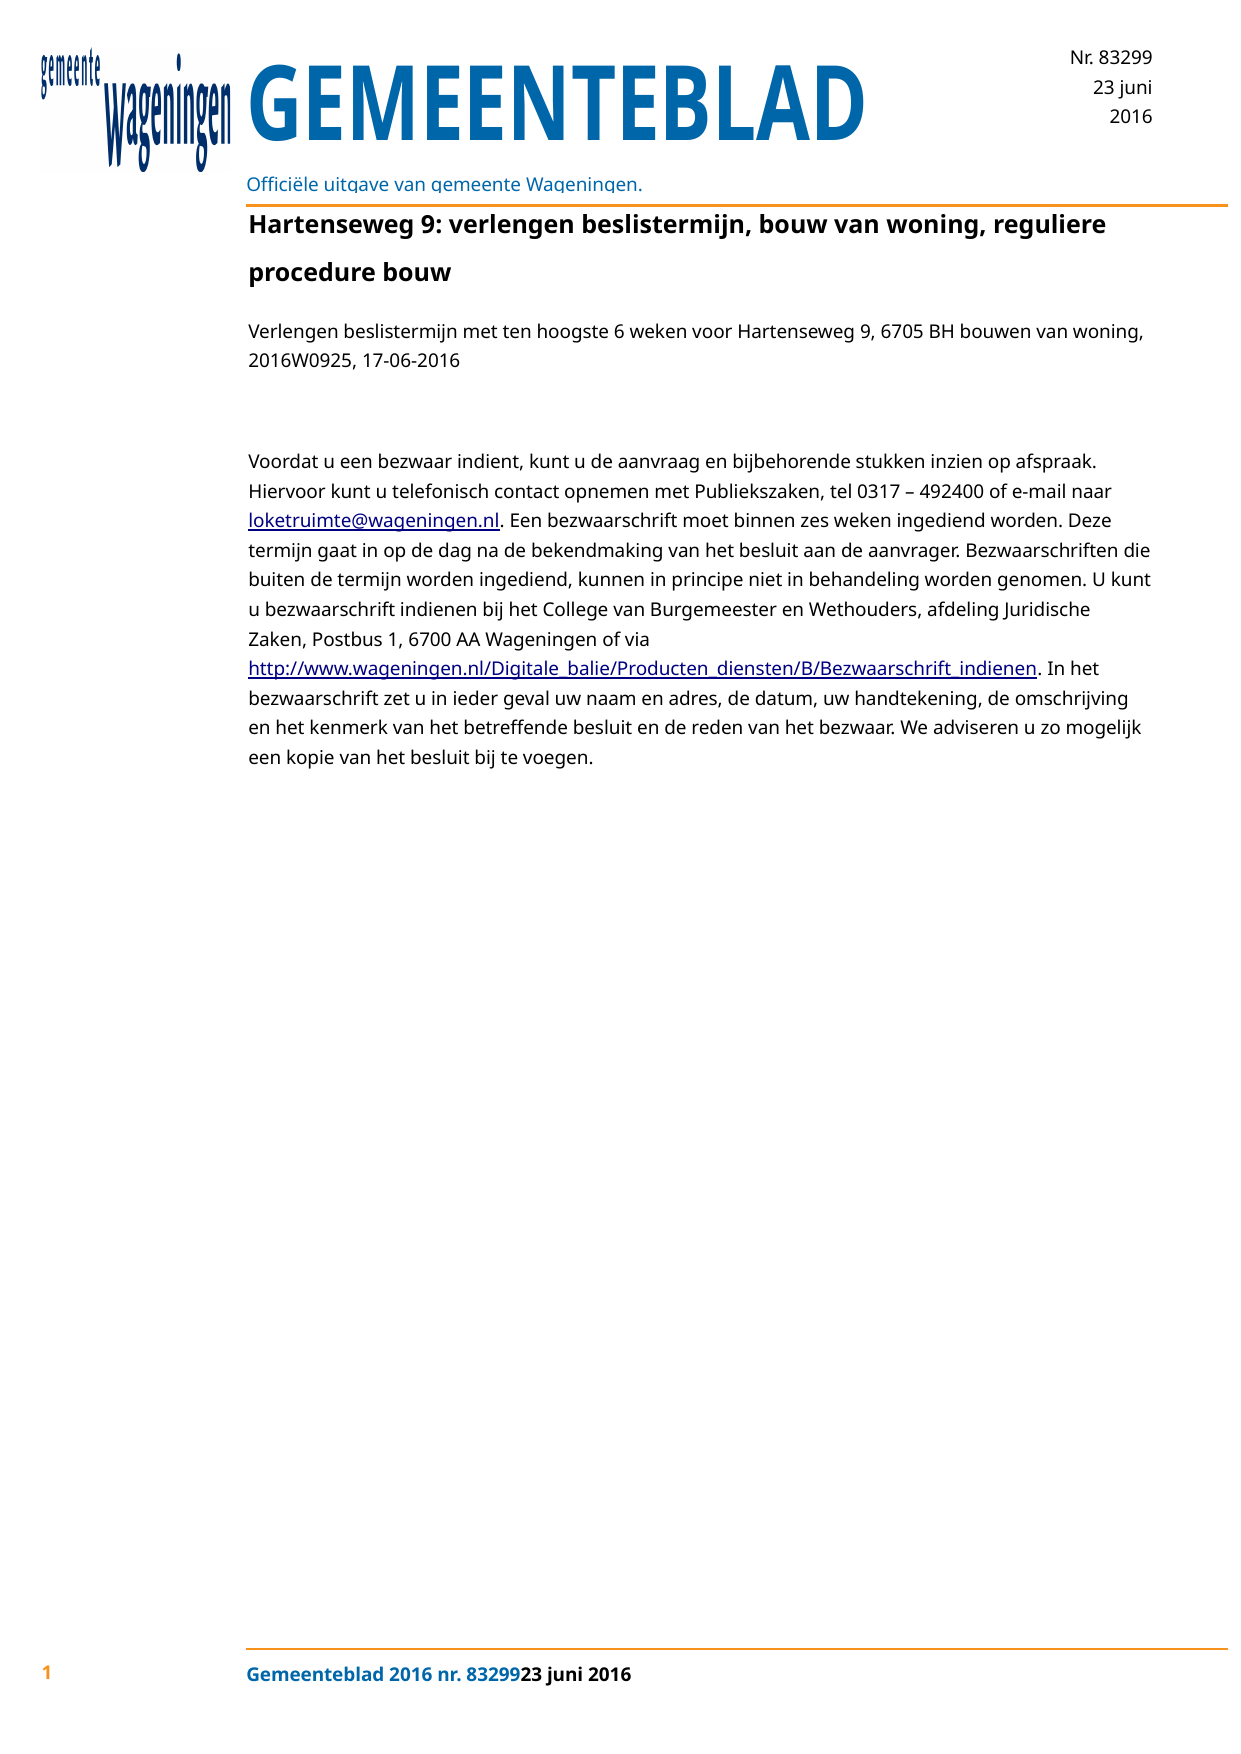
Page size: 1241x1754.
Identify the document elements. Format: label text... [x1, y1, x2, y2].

text Verlengen beslistermijn met ten hoogste 6 weken voor Hartenseweg 9, 6705 BH bouwen van woning, 2016W0925, 17-06-2016 [248, 318, 1152, 373]
picture [41, 47, 231, 172]
text Hartenseweg 9: verlengen beslistermijn, bouw van woning, reguliere procedure bouw [248, 207, 1152, 288]
text Voordat u een bezwaar indient, kunt u de aanvraag en bijbehorende stukken inzien op afspraak. Hiervoor kunt u telefonisch contact opnemen met Publiekszaken, tel 0317 – 492400 of e-mail naar loketruimte@wageningen.nl. Een bezwaarschrift moet binnen zes weken ingediend worden. Deze termijn gaat in op de dag na de bekendmaking van het besluit aan de aanvrager. Bezwaarschriften die buiten de termijn worden ingediend, kunnen in principe niet in behandeling worden genomen. U kunt u bezwaarschrift indienen bij het College van Burgemeester en Wethouders, afdeling Juridische Zaken, Postbus 1, 6700 AA Wageningen of via http://www.wageningen.nl/Digitale_balie/Producten_diensten/B/Bezwaarschrift_indienen. In het bezwaarschrift zet u in ieder geval uw naam en adres, de datum, uw handtekening, de omschrijving en het kenmerk van het betreffende besluit en de reden van het bezwaar. We adviseren u zo mogelijk een kopie van het besluit bij te voegen. [248, 448, 1152, 770]
